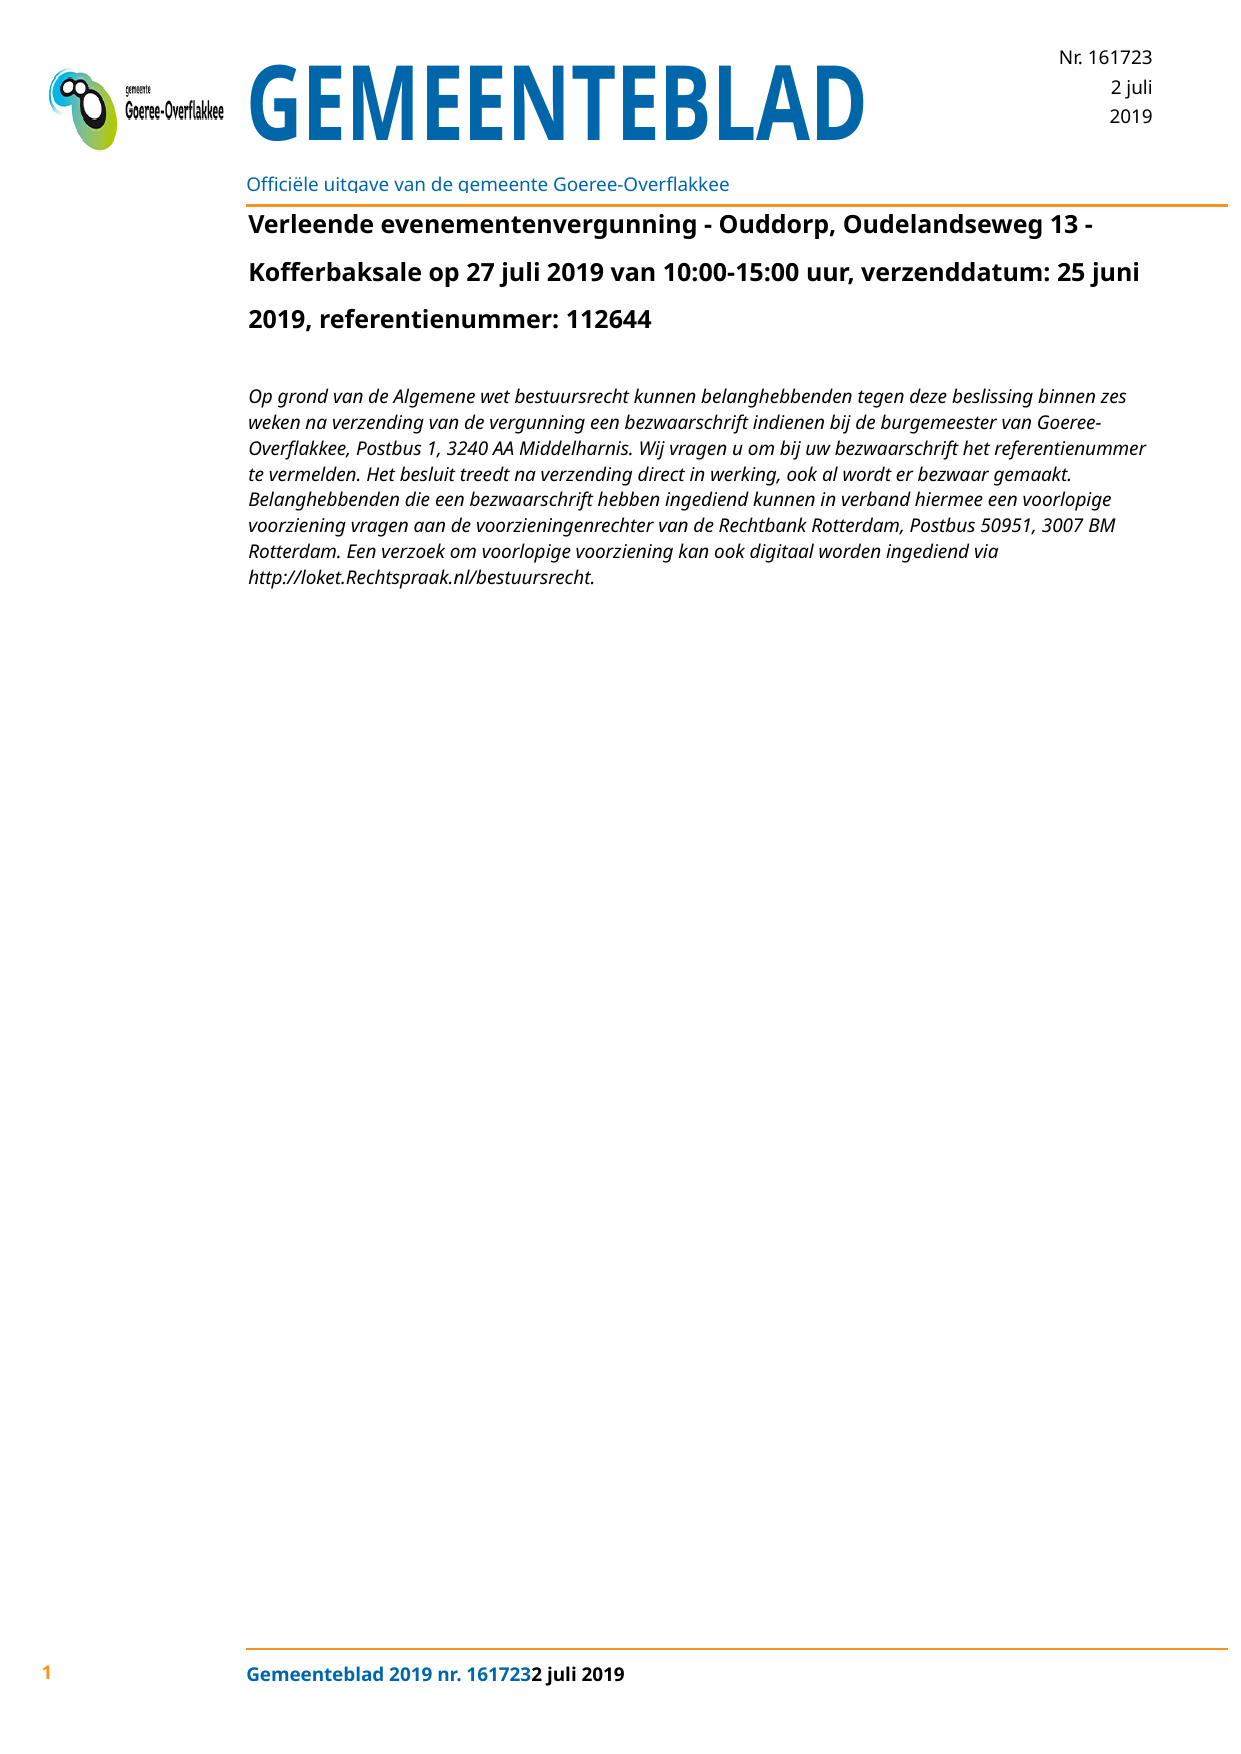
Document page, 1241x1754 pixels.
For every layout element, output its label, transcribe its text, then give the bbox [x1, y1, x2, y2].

picture [41, 47, 231, 172]
text Op grond van de Algemene wet bestuursrecht kunnen belanghebbenden tegen deze beslissing binnen zes weken na verzending van de vergunning een bezwaarschrift indienen bij de burgemeester van Goeree-Overflakkee, Postbus 1, 3240 AA Middelharnis. Wij vragen u om bij uw bezwaarschrift het referentienummer te vermelden. Het besluit treedt na verzending direct in werking, ook al wordt er bezwaar gemaakt. Belanghebbenden die een bezwaarschrift hebben ingediend kunnen in verband hiermee een voorlopige voorziening vragen aan de voorzieningenrechter van de Rechtbank Rotterdam, Postbus 50951, 3007 BM Rotterdam. Een verzoek om voorlopige voorziening kan ook digitaal worden ingediend via http://loket.Rechtspraak.nl/bestuursrecht. [248, 384, 1152, 589]
text Verleende evenementenvergunning - Ouddorp, Oudelandseweg 13 - Kofferbaksale op 27 juli 2019 van 10:00-15:00 uur, verzenddatum: 25 juni 2019, referentienummer: 112644 [248, 207, 1152, 336]
